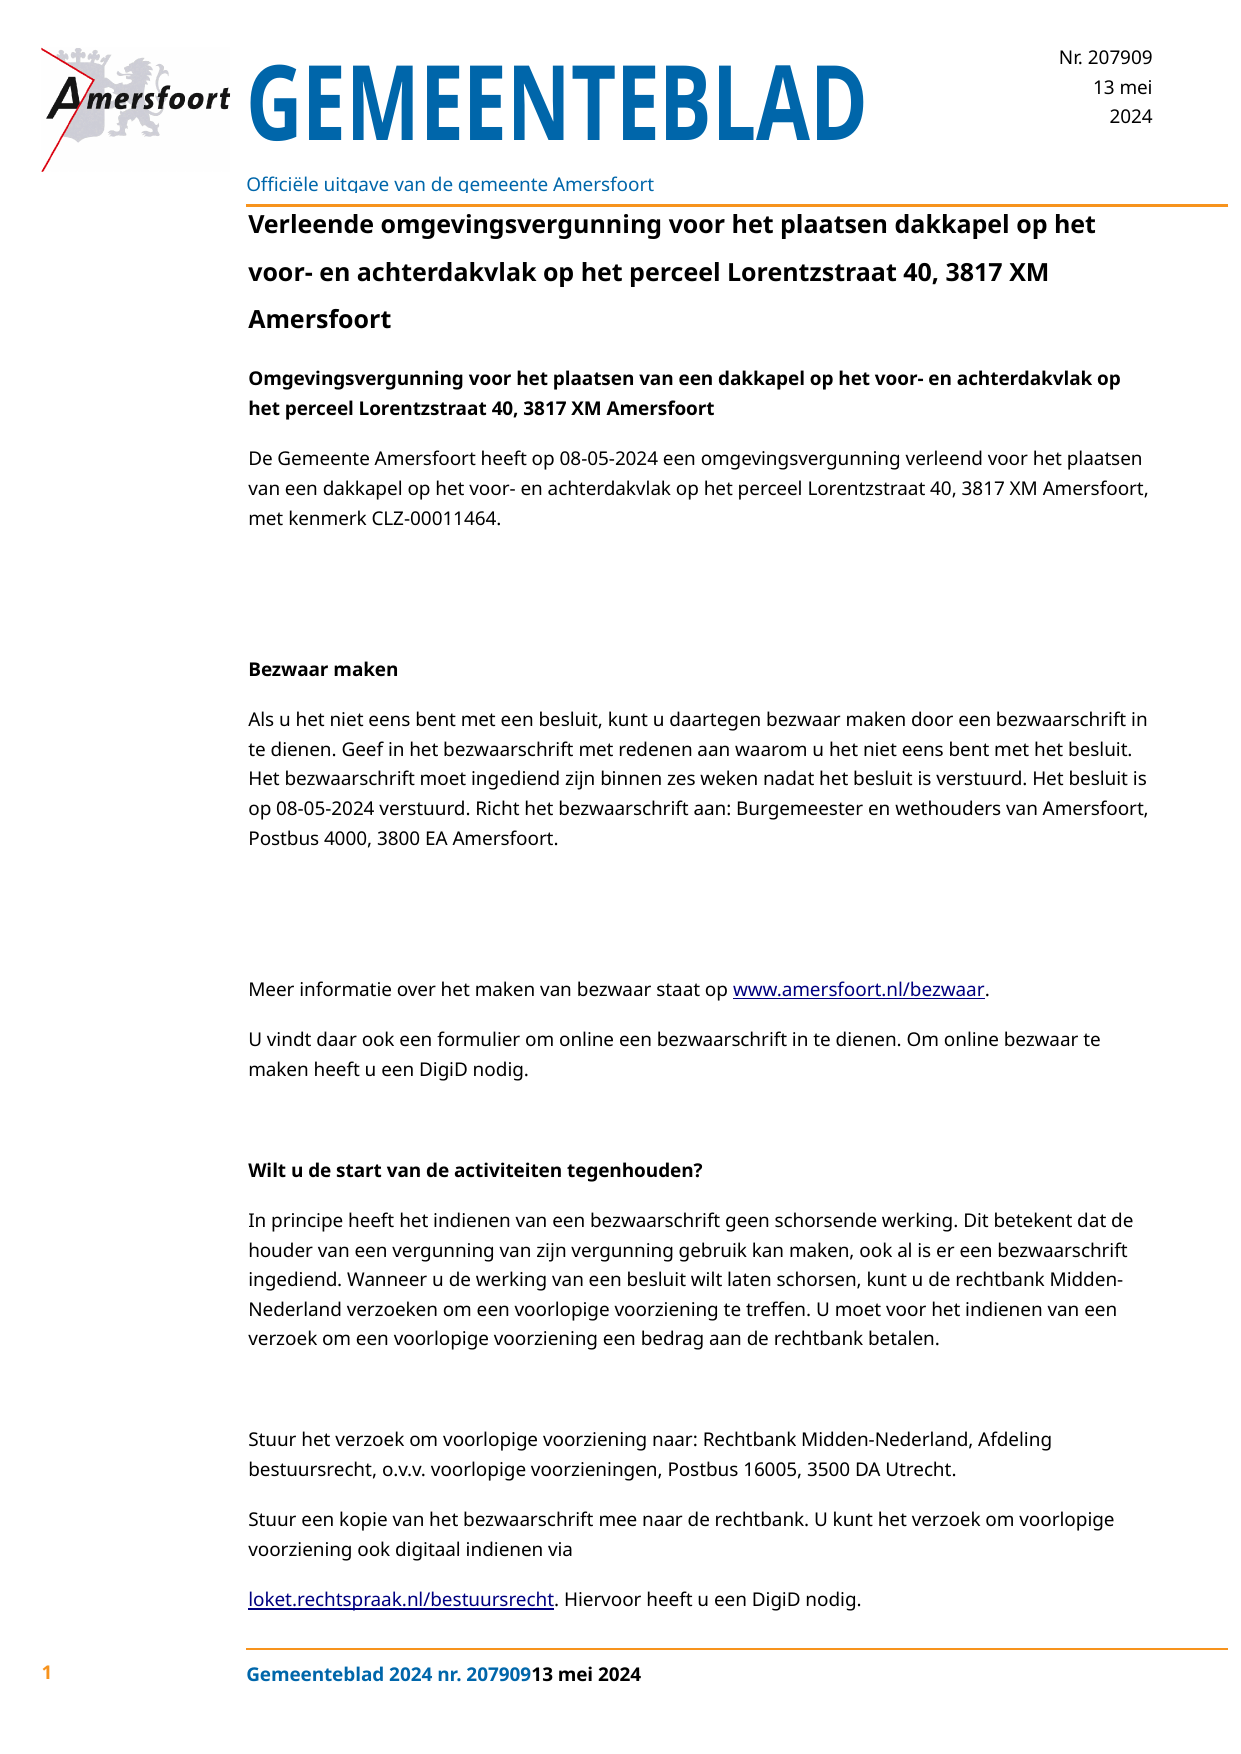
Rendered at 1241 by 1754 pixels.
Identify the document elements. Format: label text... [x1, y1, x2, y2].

text Verleende omgevingsvergunning voor het plaatsen dakkapel op het voor- en achterdakvlak op het perceel Lorentzstraat 40, 3817 XM Amersfoort [248, 207, 1152, 336]
text Bezwaar maken [248, 656, 1152, 682]
text Wilt u de start van de activiteiten tegenhouden? [248, 1157, 1152, 1182]
text Omgevingsvergunning voor het plaatsen van een dakkapel op het voor- en achterdakvlak op het perceel Lorentzstraat 40, 3817 XM Amersfoort [248, 366, 1152, 421]
text Meer informatie over het maken van bezwaar staat op www.amersfoort.nl/bezwaar. [248, 976, 1152, 1002]
text De Gemeente Amersfoort heeft op 08-05-2024 een omgevingsvergunning verleend voor het plaatsen van een dakkapel op het voor- en achterdakvlak op het perceel Lorentzstraat 40, 3817 XM Amersfoort, met kenmerk CLZ-00011464. [248, 446, 1152, 530]
text Stuur een kopie van het bezwaarschrift mee naar de rechtbank. U kunt het verzoek om voorlopige voorziening ook digitaal indienen via [248, 1506, 1152, 1562]
text In principe heeft het indienen van een bezwaarschrift geen schorsende werking. Dit betekent dat de houder van een vergunning van zijn vergunning gebruik kan maken, ook al is er een bezwaarschrift ingediend. Wanneer u de werking van een besluit wilt laten schorsen, kunt u de rechtbank Midden-Nederland verzoeken om een voorlopige voorziening te treffen. U moet voor het indienen van een verzoek om een voorlopige voorziening een bedrag aan de rechtbank betalen. [248, 1207, 1152, 1351]
text loket.rechtspraak.nl/bestuursrecht. Hiervoor heeft u een DigiD nodig. [248, 1586, 1152, 1612]
text Als u het niet eens bent met een besluit, kunt u daartegen bezwaar maken door een bezwaarschrift in te dienen. Geef in het bezwaarschrift met redenen aan waarom u het niet eens bent met het besluit. Het bezwaarschrift moet ingediend zijn binnen zes weken nadat het besluit is verstuurd. Het besluit is op 08-05-2024 verstuurd. Richt het bezwaarschrift aan: Burgemeester en wethouders van Amersfoort, Postbus 4000, 3800 EA Amersfoort. [248, 706, 1152, 850]
text Stuur het verzoek om voorlopige voorziening naar: Rechtbank Midden-Nederland, Afdeling bestuursrecht, o.v.v. voorlopige voorzieningen, Postbus 16005, 3500 DA Utrecht. [248, 1426, 1152, 1482]
text U vindt daar ook een formulier om online een bezwaarschrift in te dienen. Om online bezwaar te maken heeft u een DigiD nodig. [248, 1026, 1152, 1082]
picture [41, 47, 231, 172]
